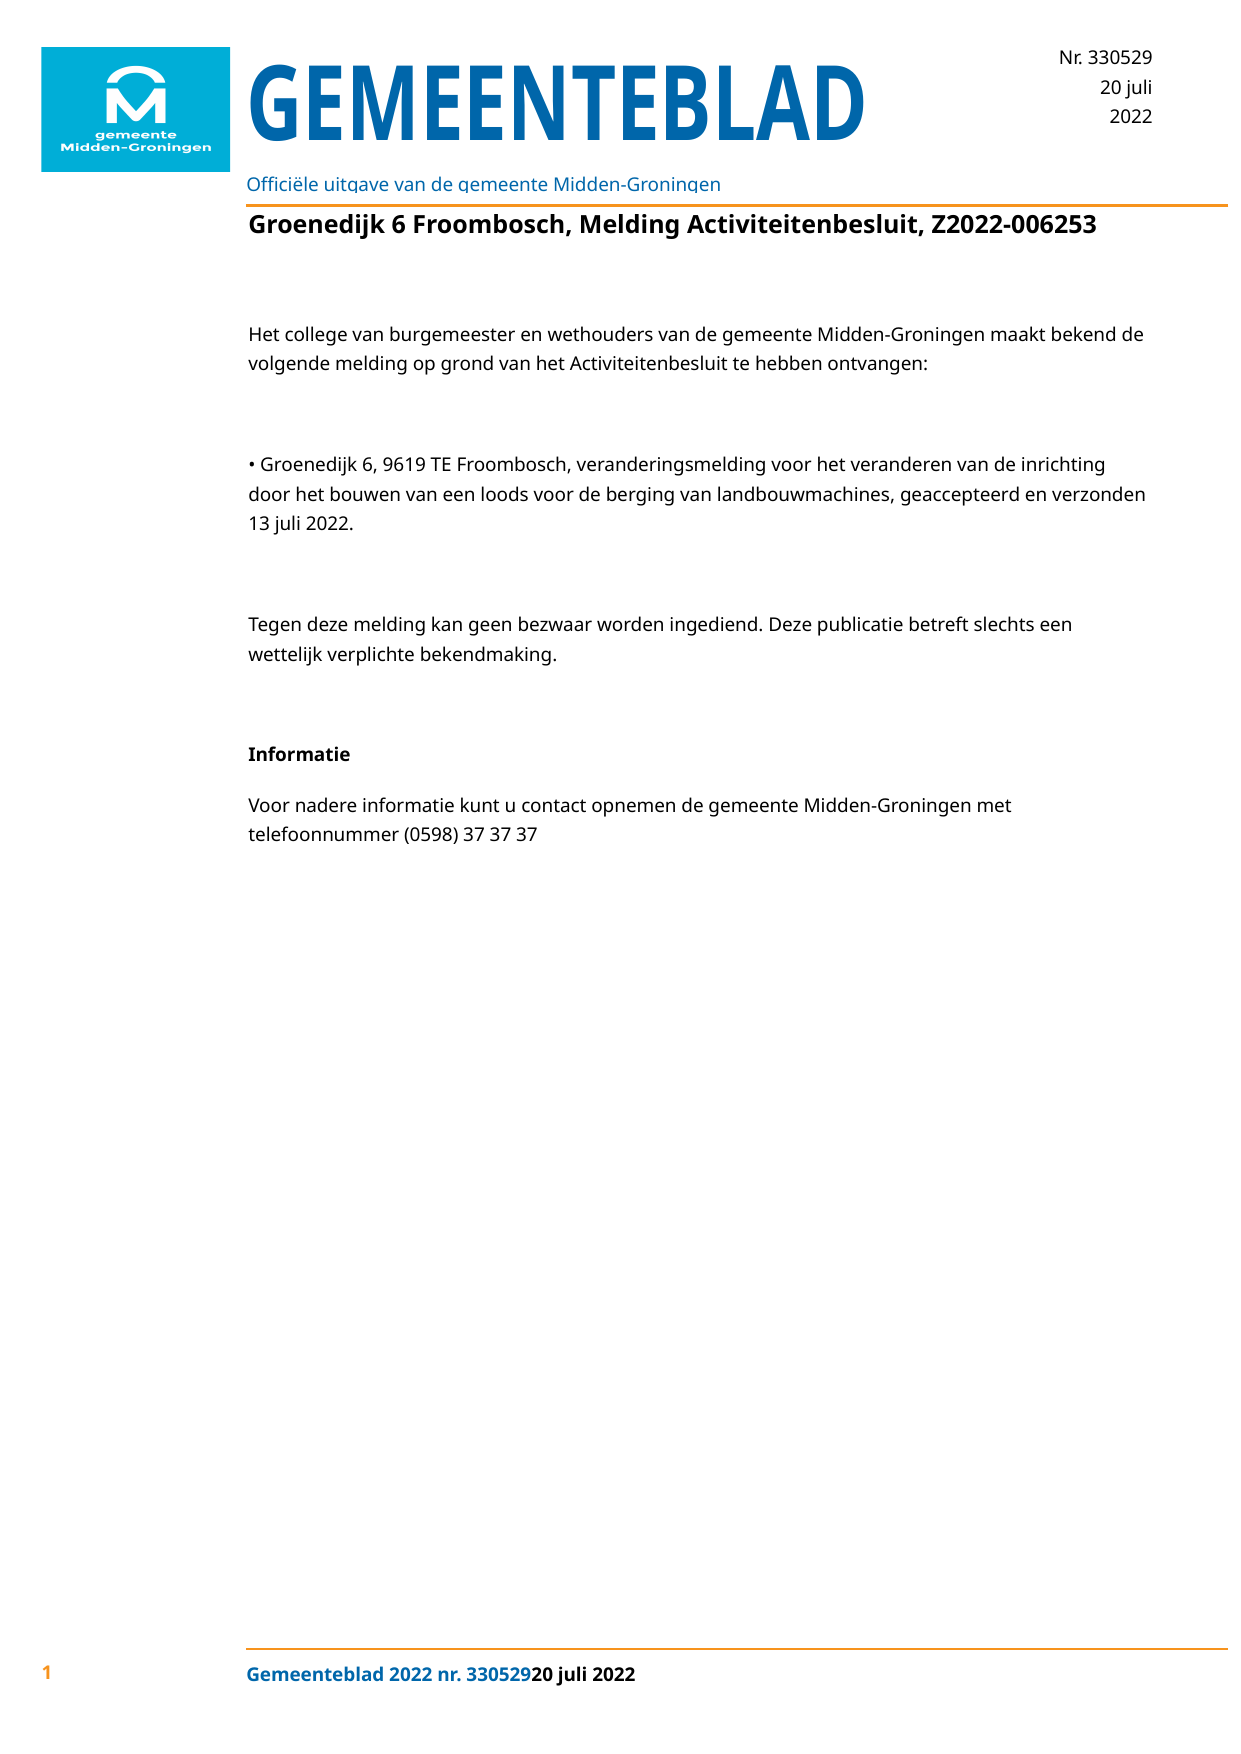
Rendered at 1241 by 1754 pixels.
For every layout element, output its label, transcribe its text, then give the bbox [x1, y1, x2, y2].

picture [108, 66, 164, 82]
text Tegen deze melding kan geen bezwaar worden ingediend. Deze publicatie betreft slechts een wettelijk verplichte bekendmaking. [248, 611, 1152, 666]
picture [184, 146, 190, 153]
picture [107, 89, 165, 122]
text • Groenedijk 6, 9619 TE Froombosch, veranderingsmelding voor het veranderen van de inrichting door het bouwen van een loods voor de berging van landbouwmachines, geaccepteerd en verzonden 13 juli 2022. [248, 451, 1152, 536]
text Het college van burgemeester en wethouders van de gemeente Midden-Groningen maakt bekend de volgende melding op grond van het Activiteitenbesluit te hebben ontvangen: [248, 321, 1152, 376]
text Groenedijk 6 Froombosch, Melding Activiteitenbesluit, Z2022-006253 [248, 207, 1152, 241]
text Informatie [248, 742, 1152, 767]
text Voor nadere informatie kunt u contact opnemen de gemeente Midden-Groningen met telefoonnummer (0598) 37 37 37 [248, 792, 1152, 847]
